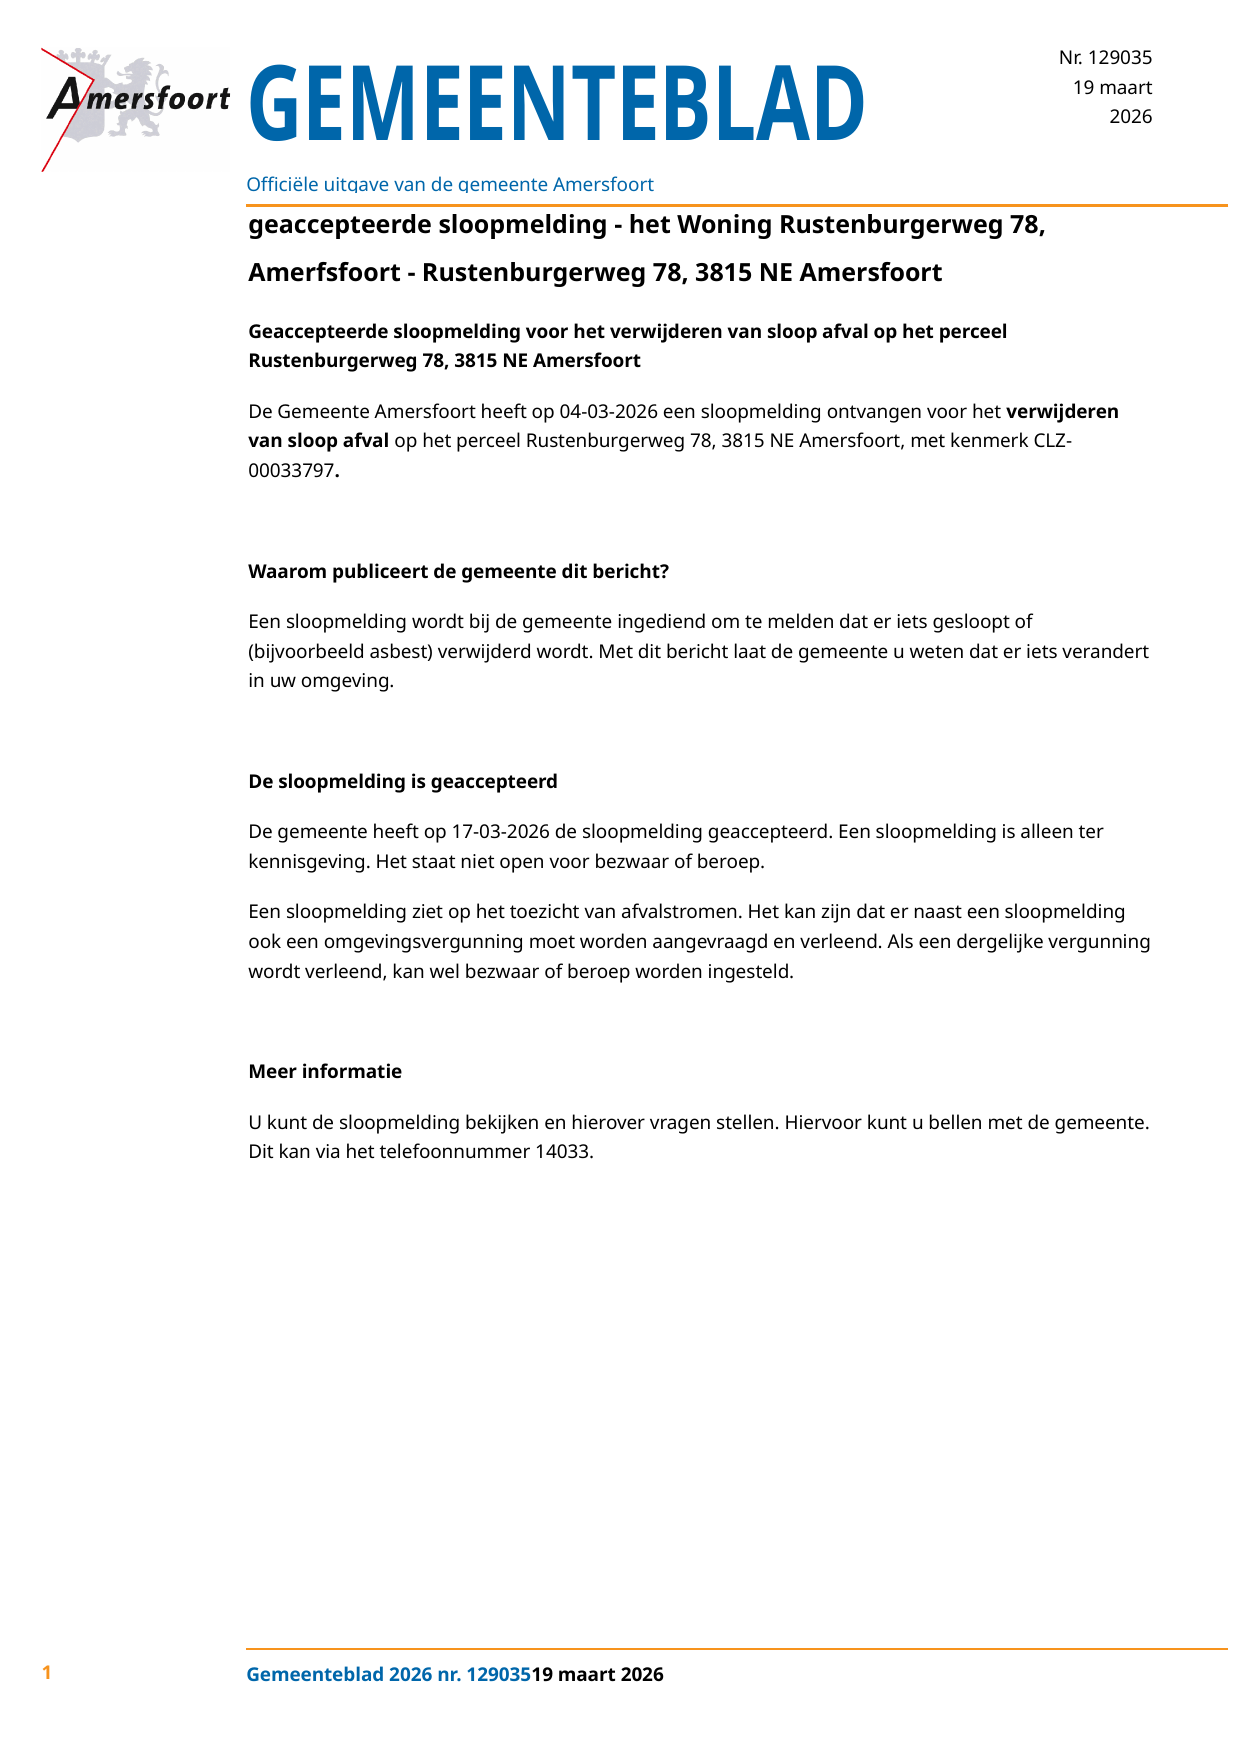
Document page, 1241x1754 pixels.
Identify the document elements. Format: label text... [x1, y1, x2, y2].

text De gemeente heeft op 17-03-2026 de sloopmelding geaccepteerd. Een sloopmelding is alleen ter kennisgeving. Het staat niet open voor bezwaar of beroep. [248, 819, 1152, 874]
text Geaccepteerde sloopmelding voor het verwijderen van sloop afval op het perceel Rustenburgerweg 78, 3815 NE Amersfoort [248, 318, 1152, 373]
text Een sloopmelding ziet op het toezicht van afvalstromen. Het kan zijn dat er naast een sloopmelding ook een omgevingsvergunning moet worden aangevraagd en verleend. Als een dergelijke vergunning wordt verleend, kan wel bezwaar of beroep worden ingesteld. [248, 899, 1152, 984]
picture [41, 47, 231, 172]
text De sloopmelding is geaccepteerd [248, 768, 1152, 794]
text Waarom publiceert de gemeente dit bericht? [248, 558, 1152, 584]
text geaccepteerde sloopmelding - het Woning Rustenburgerweg 78, Amerfsfoort - Rustenburgerweg 78, 3815 NE Amersfoort [248, 207, 1152, 288]
text U kunt de sloopmelding bekijken en hierover vragen stellen. Hiervoor kunt u bellen met de gemeente. Dit kan via het telefoonnummer 14033. [248, 1109, 1152, 1164]
text Een sloopmelding wordt bij de gemeente ingediend om te melden dat er iets gesloopt of (bijvoorbeeld asbest) verwijderd wordt. Met dit bericht laat de gemeente u weten dat er iets verandert in uw omgeving. [248, 608, 1152, 693]
text Meer informatie [248, 1059, 1152, 1084]
text De Gemeente Amersfoort heeft op 04-03-2026 een sloopmelding ontvangen voor het verwijderen van sloop afval op het perceel Rustenburgerweg 78, 3815 NE Amersfoort, met kenmerk CLZ-00033797. [248, 398, 1152, 483]
